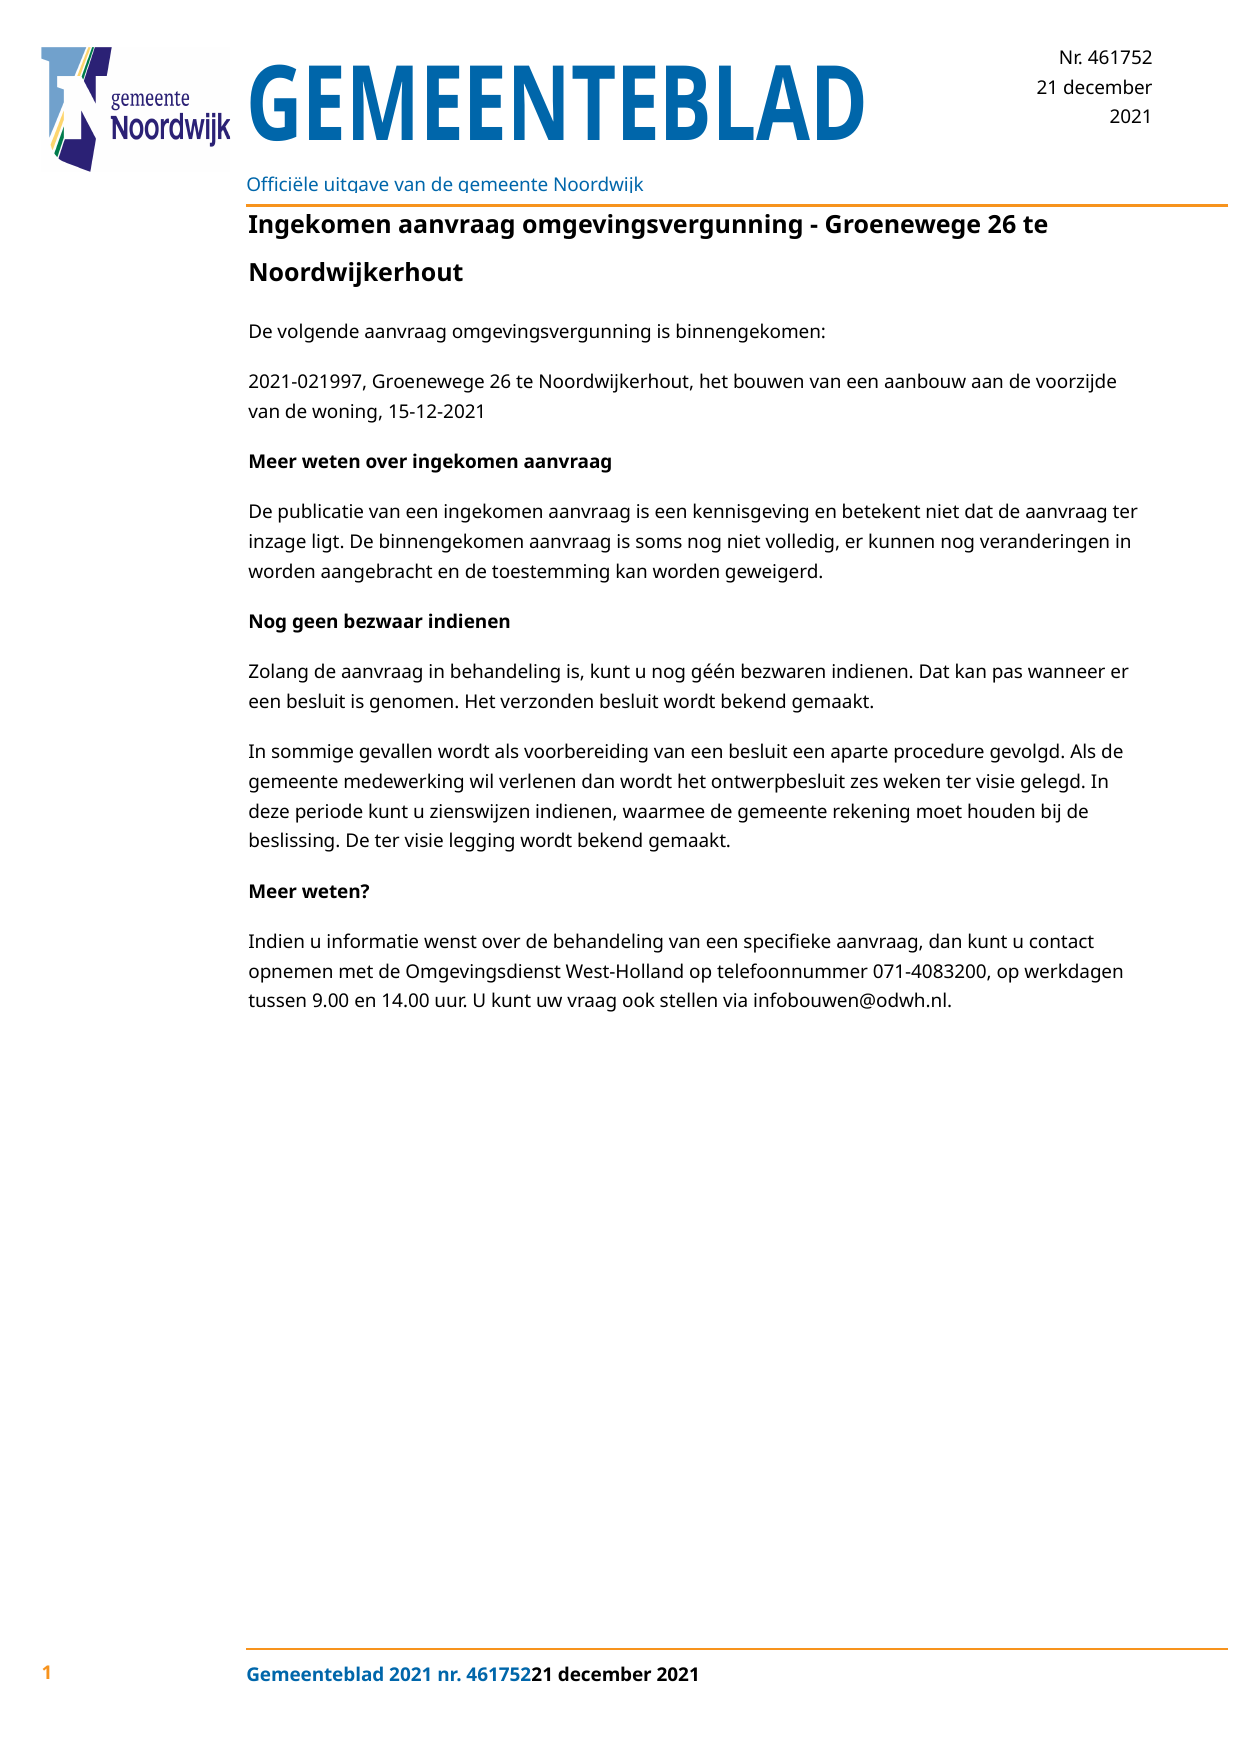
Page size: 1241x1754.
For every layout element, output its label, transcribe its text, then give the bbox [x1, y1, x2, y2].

text Meer weten? [248, 878, 1152, 904]
text Ingekomen aanvraag omgevingsvergunning - Groenewege 26 te Noordwijkerhout [248, 207, 1152, 288]
picture [41, 47, 231, 172]
text Nog geen bezwaar indienen [248, 608, 1152, 634]
text In sommige gevallen wordt als voorbereiding van een besluit een aparte procedure gevolgd. Als de gemeente medewerking wil verlenen dan wordt het ontwerpbesluit zes weken ter visie gelegd. In deze periode kunt u zienswijzen indienen, waarmee de gemeente rekening moet houden bij de beslissing. De ter visie legging wordt bekend gemaakt. [248, 739, 1152, 853]
text Indien u informatie wenst over de behandeling van een specifieke aanvraag, dan kunt u contact opnemen met de Omgevingsdienst West-Holland op telefoonnummer 071-4083200, op werkdagen tussen 9.00 en 14.00 uur. U kunt uw vraag ook stellen via infobouwen@odwh.nl. [248, 928, 1152, 1013]
text 2021-021997, Groenewege 26 te Noordwijkerhout, het bouwen van een aanbouw aan de voorzijde van de woning, 15-12-2021 [248, 368, 1152, 424]
text De volgende aanvraag omgevingsvergunning is binnengekomen: [248, 318, 1152, 344]
text Zolang de aanvraag in behandeling is, kunt u nog géén bezwaren indienen. Dat kan pas wanneer er een besluit is genomen. Het verzonden besluit wordt bekend gemaakt. [248, 659, 1152, 714]
text Meer weten over ingekomen aanvraag [248, 448, 1152, 474]
text De publicatie van een ingekomen aanvraag is een kennisgeving en betekent niet dat de aanvraag ter inzage ligt. De binnengekomen aanvraag is soms nog niet volledig, er kunnen nog veranderingen in worden aangebracht en de toestemming kan worden geweigerd. [248, 499, 1152, 584]
